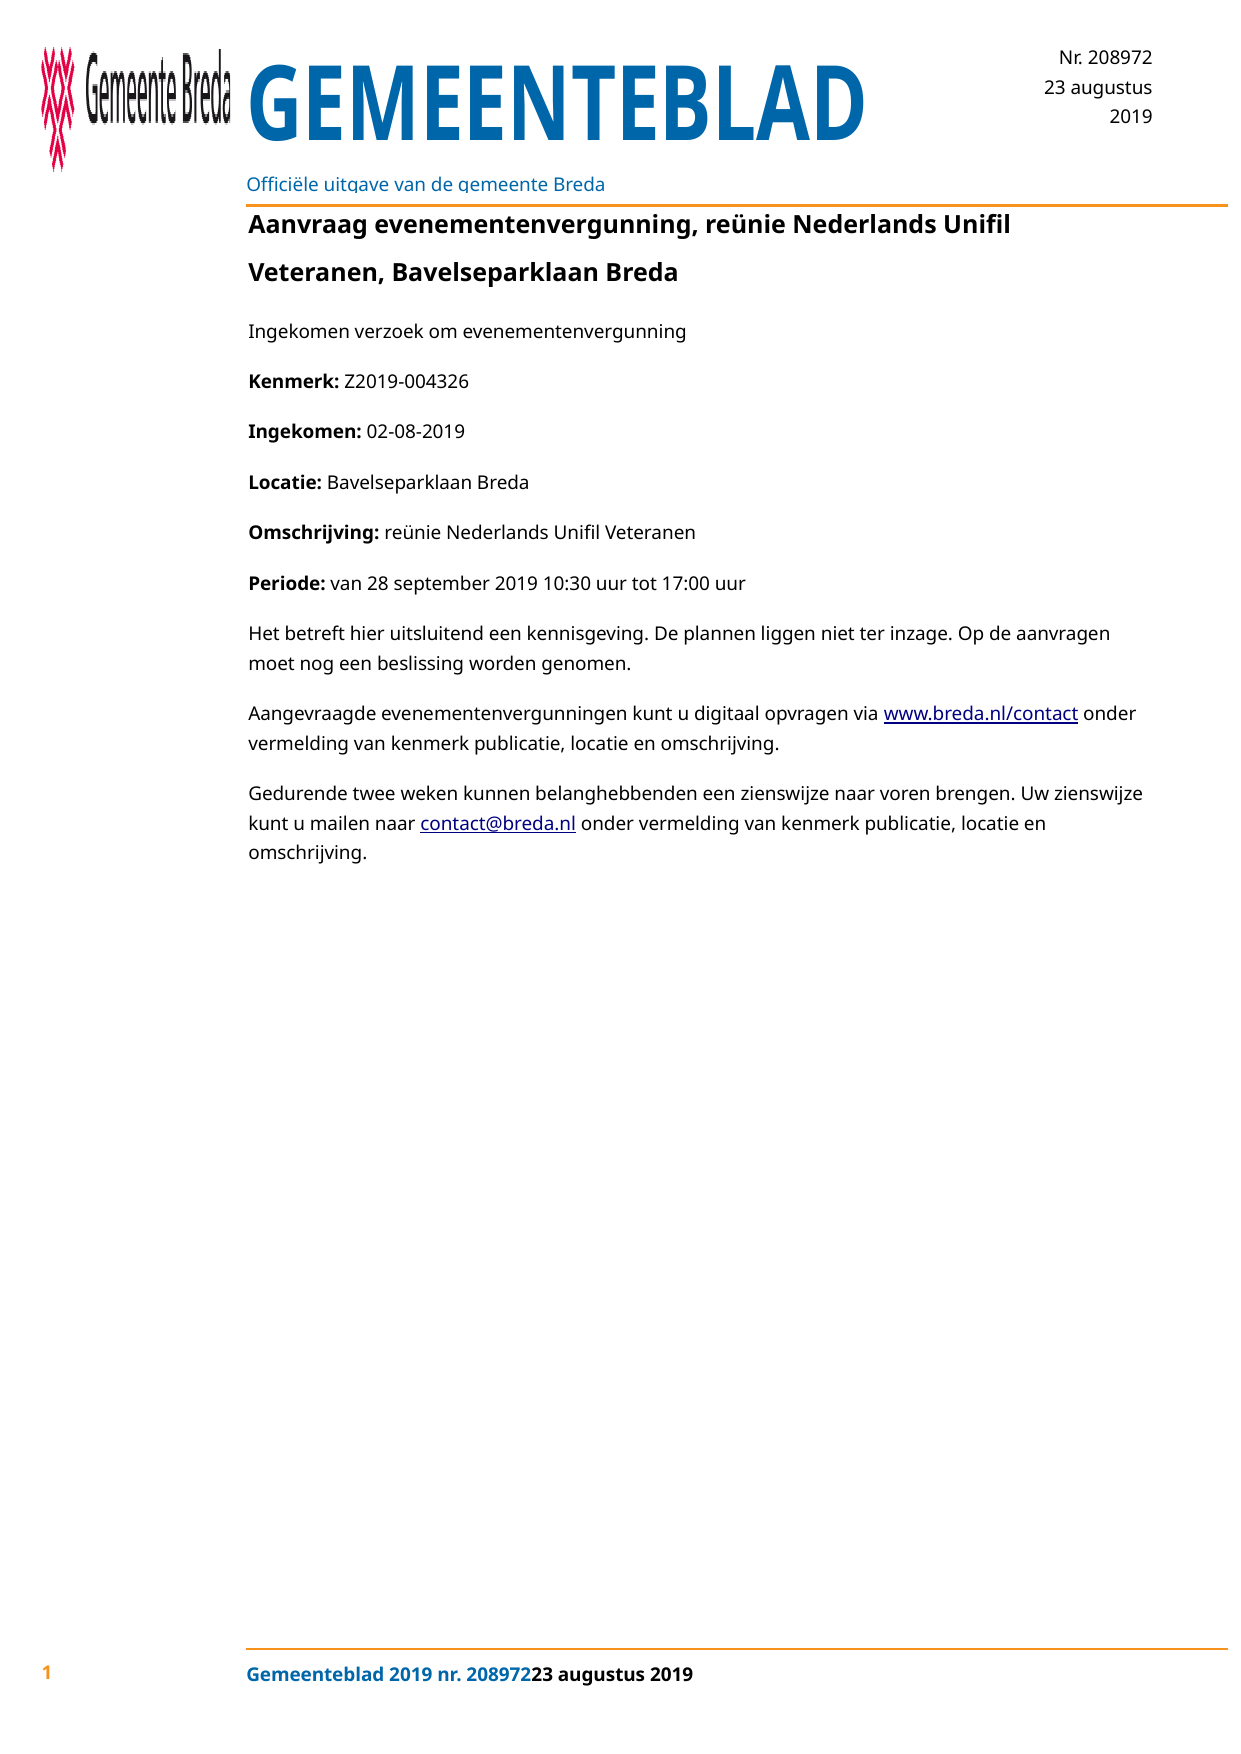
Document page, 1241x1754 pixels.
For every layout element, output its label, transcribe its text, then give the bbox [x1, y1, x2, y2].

text Ingekomen verzoek om evenementenvergunning [248, 318, 1152, 344]
text Kenmerk: Z2019-004326 [248, 368, 1152, 394]
text Locatie: Bavelseparklaan Breda [248, 469, 1152, 495]
text Periode: van 28 september 2019 10:30 uur tot 17:00 uur [248, 570, 1152, 596]
text Gedurende twee weken kunnen belanghebbenden een zienswijze naar voren brengen. Uw zienswijze kunt u mailen naar contact@breda.nl onder vermelding van kenmerk publicatie, locatie en omschrijving. [248, 780, 1152, 865]
text Aanvraag evenementenvergunning, reünie Nederlands Unifil Veteranen, Bavelseparklaan Breda [248, 207, 1152, 288]
picture [41, 47, 231, 172]
text Omschrijving: reünie Nederlands Unifil Veteranen [248, 519, 1152, 545]
text Ingekomen: 02-08-2019 [248, 419, 1152, 444]
text Aangevraagde evenementenvergunningen kunt u digitaal opvragen via www.breda.nl/contact onder vermelding van kenmerk publicatie, locatie en omschrijving. [248, 700, 1152, 756]
text Het betreft hier uitsluitend een kennisgeving. De plannen liggen niet ter inzage. Op de aanvragen moet nog een beslissing worden genomen. [248, 620, 1152, 676]
